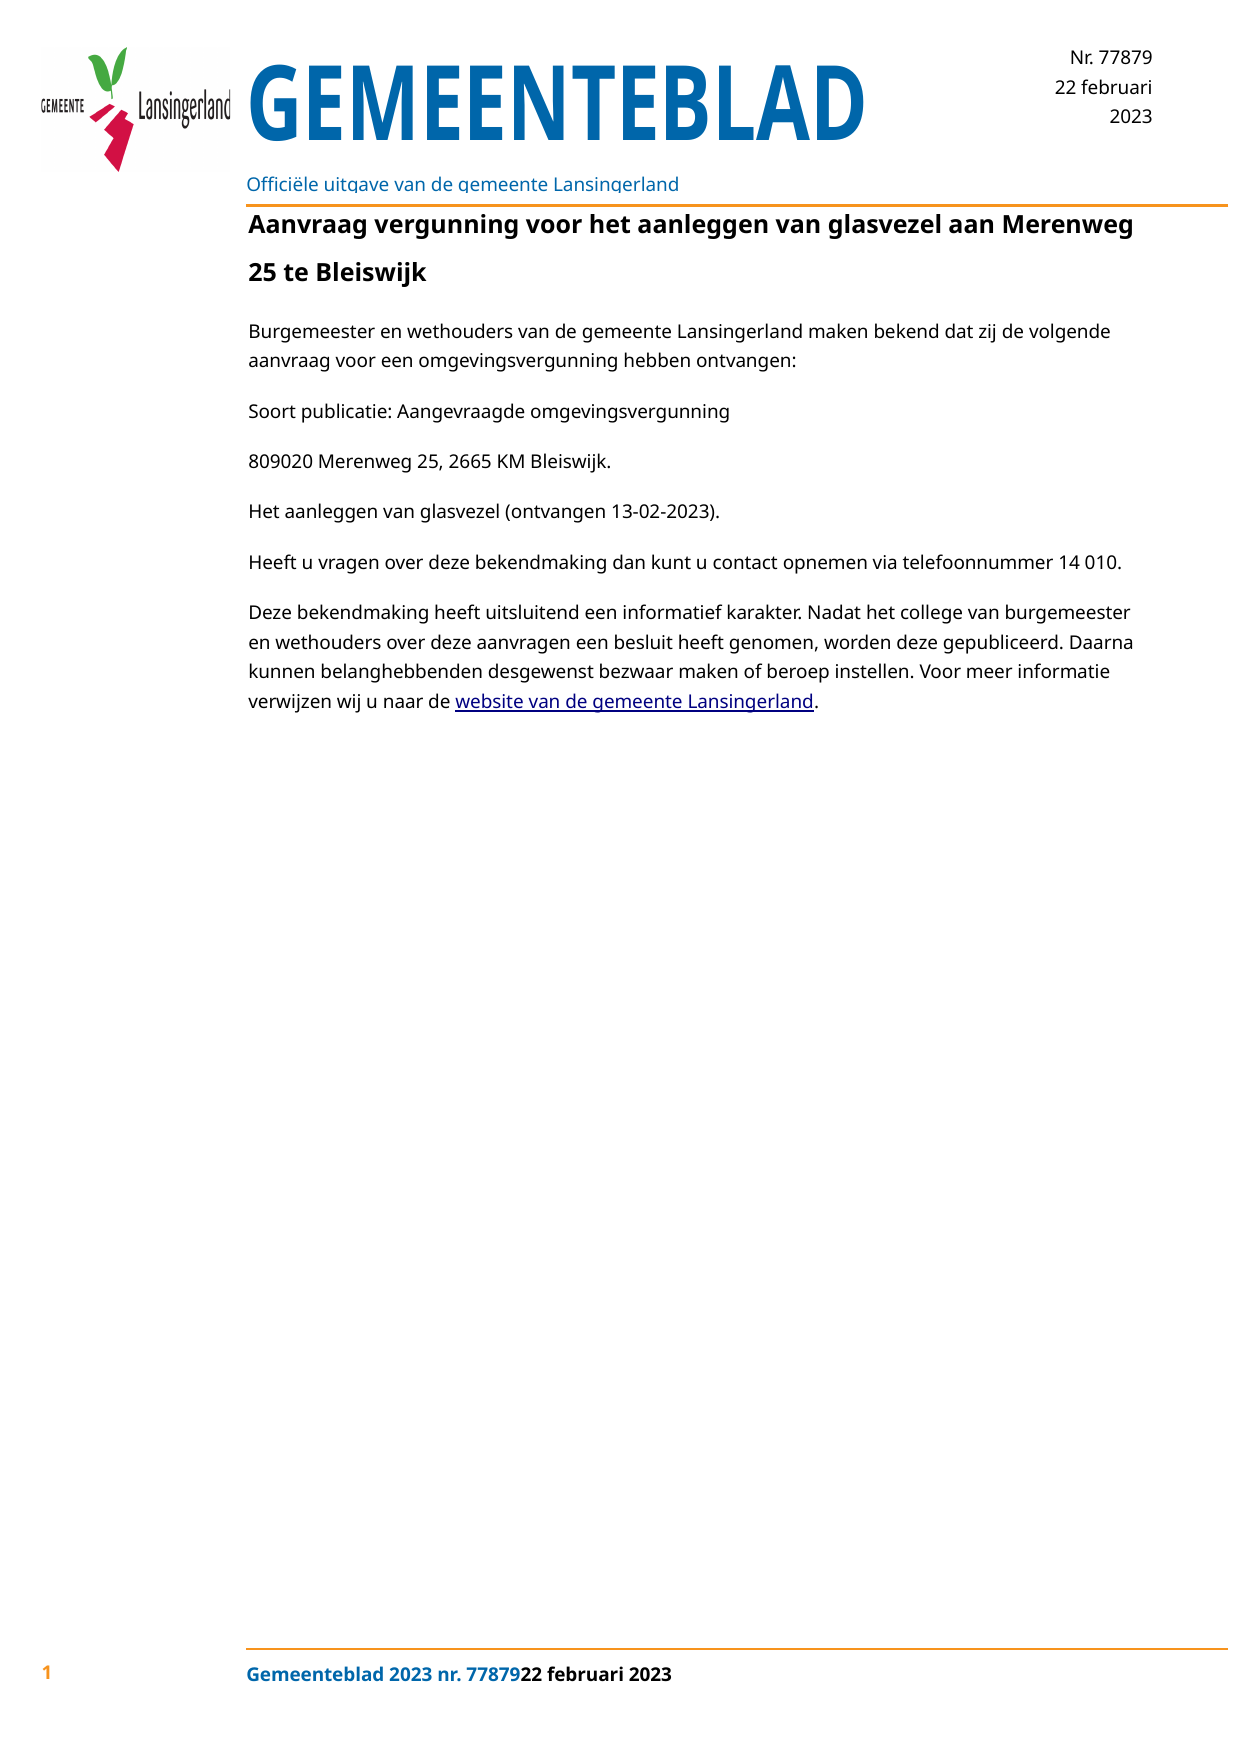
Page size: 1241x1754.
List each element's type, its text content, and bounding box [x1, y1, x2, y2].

text Burgemeester en wethouders van de gemeente Lansingerland maken bekend dat zij de volgende aanvraag voor een omgevingsvergunning hebben ontvangen: [248, 318, 1152, 373]
picture [41, 47, 231, 172]
text 809020 Merenweg 25, 2665 KM Bleiswijk. [248, 448, 1152, 474]
text Deze bekendmaking heeft uitsluitend een informatief karakter. Nadat het college van burgemeester en wethouders over deze aanvragen een besluit heeft genomen, worden deze gepubliceerd. Daarna kunnen belanghebbenden desgewenst bezwaar maken of beroep instellen. Voor meer informatie verwijzen wij u naar de website van de gemeente Lansingerland. [248, 599, 1152, 714]
text Het aanleggen van glasvezel (ontvangen 13-02-2023). [248, 499, 1152, 524]
text Soort publicatie: Aangevraagde omgevingsvergunning [248, 398, 1152, 424]
text Aanvraag vergunning voor het aanleggen van glasvezel aan Merenweg 25 te Bleiswijk [248, 207, 1152, 288]
text Heeft u vragen over deze bekendmaking dan kunt u contact opnemen via telefoonnummer 14 010. [248, 549, 1152, 575]
